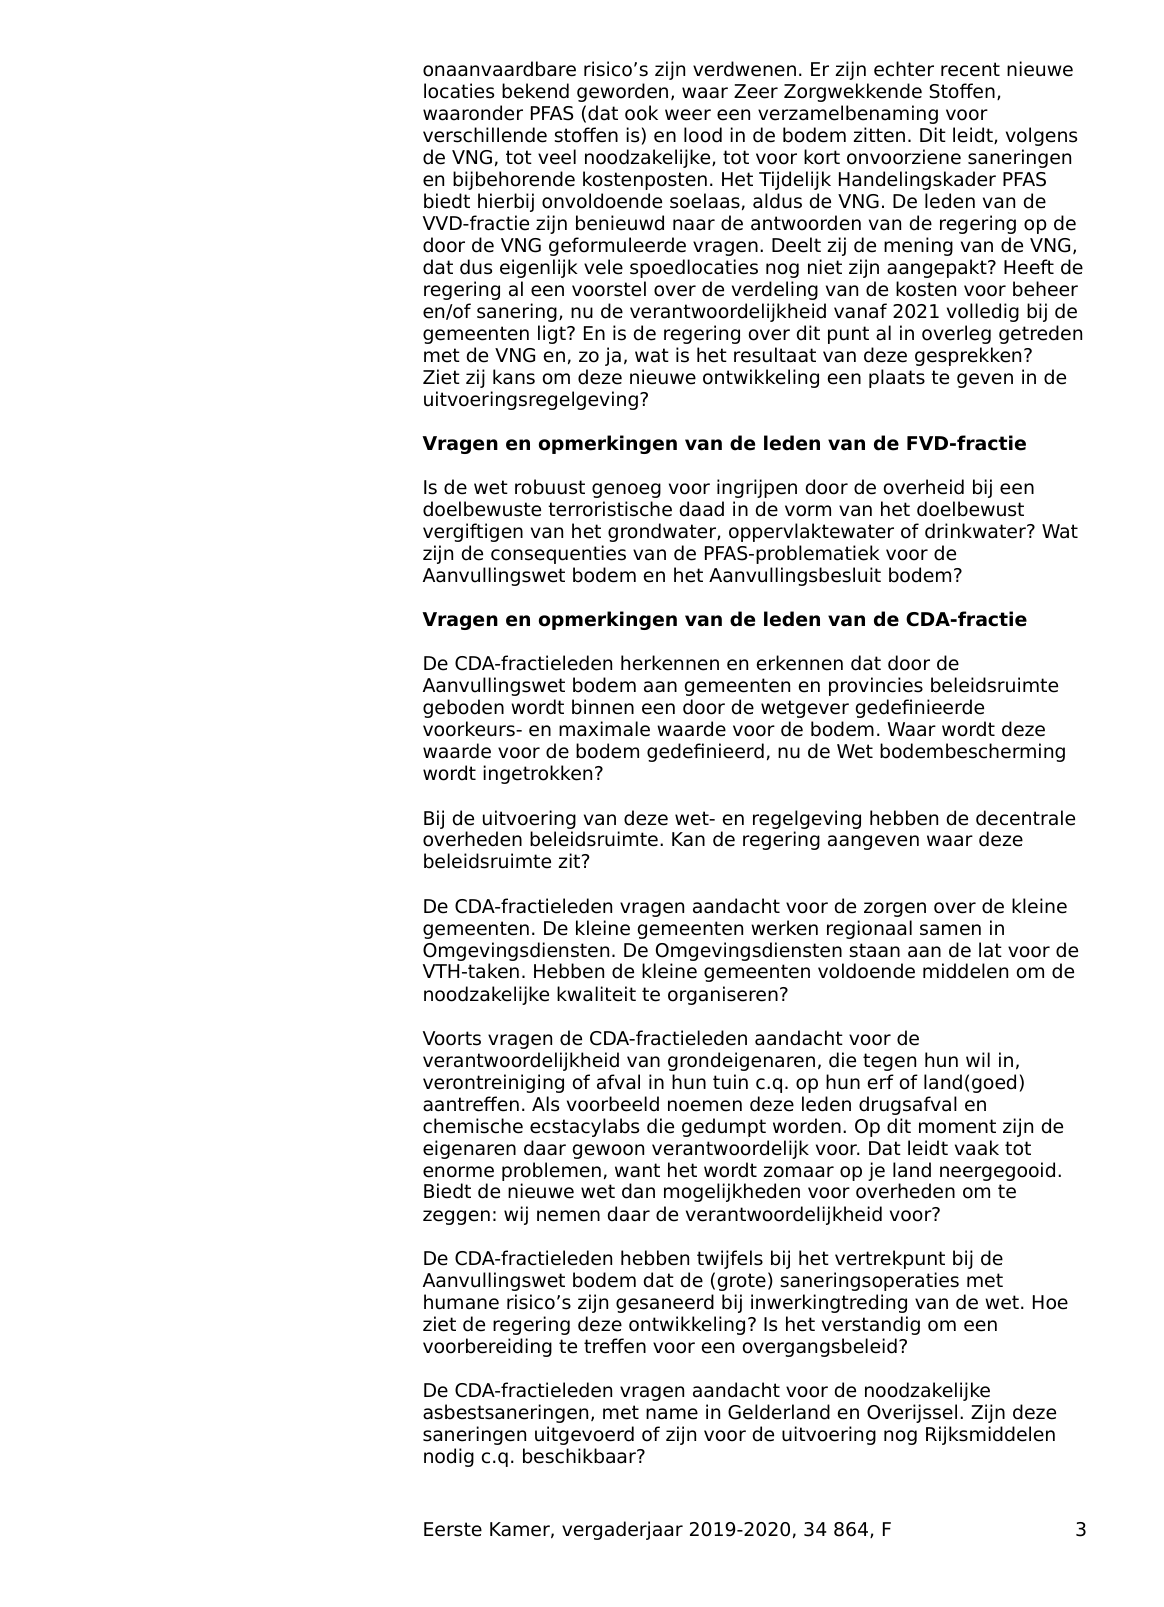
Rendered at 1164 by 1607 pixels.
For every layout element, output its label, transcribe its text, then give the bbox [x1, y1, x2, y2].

text Ziet zij kans om deze nieuwe ontwikkeling een plaats te geven in de uitvoeringsregelgeving? [422, 367, 1087, 411]
subtitle Vragen en opmerkingen van de leden van de CDA-fractie [422, 609, 1087, 631]
text onaanvaardbare risico’s zijn verdwenen. Er zijn echter recent nieuwe locaties bekend geworden, waar Zeer Zorgwekkende Stoffen, waaronder PFAS (dat ook weer een verzamelbenaming voor verschillende stoffen is) en lood in de bodem zitten. Dit leidt, volgens de VNG, tot veel noodzakelijke, tot voor kort onvoorziene saneringen en bijbehorende kostenposten. Het Tijdelijk Handelingskader PFAS biedt hierbij onvoldoende soelaas, aldus de VNG. De leden van de VVD-fractie zijn benieuwd naar de antwoorden van de regering op de door de VNG geformuleerde vragen. Deelt zij de mening van de VNG, dat dus eigenlijk vele spoedlocaties nog niet zijn aangepakt? Heeft de regering al een voorstel over de verdeling van de kosten voor beheer en/of sanering, nu de verantwoordelijkheid vanaf 2021 volledig bij de gemeenten ligt? En is de regering over dit punt al in overleg getreden met de VNG en, zo ja, wat is het resultaat van deze gesprekken? [422, 59, 1087, 367]
text Bij de uitvoering van deze wet- en regelgeving hebben de decentrale overheden beleidsruimte. Kan de regering aangeven waar deze beleidsruimte zit? [422, 807, 1087, 873]
text De CDA-fractieleden hebben twijfels bij het vertrekpunt bij de Aanvullingswet bodem dat de (grote) saneringsoperaties met humane risico’s zijn gesaneerd bij inwerkingtreding van de wet. Hoe ziet de regering deze ontwikkeling? Is het verstandig om een voorbereiding te treffen voor een overgangsbeleid? [422, 1248, 1087, 1357]
text De CDA-fractieleden vragen aandacht voor de zorgen over de kleine gemeenten. De kleine gemeenten werken regionaal samen in Omgevingsdiensten. De Omgevingsdiensten staan aan de lat voor de VTH-taken. Hebben de kleine gemeenten voldoende middelen om de noodzakelijke kwaliteit te organiseren? [422, 896, 1087, 1005]
text Is de wet robuust genoeg voor ingrijpen door de overheid bij een doelbewuste terroristische daad in de vorm van het doelbewust vergiftigen van het grondwater, oppervlaktewater of drinkwater? Wat zijn de consequenties van de PFAS-problematiek voor de Aanvullingswet bodem en het Aanvullingsbesluit bodem? [422, 477, 1087, 587]
text Voorts vragen de CDA-fractieleden aandacht voor de verantwoordelijkheid van grondeigenaren, die tegen hun wil in, verontreiniging of afval in hun tuin c.q. op hun erf of land(goed) aantreffen. Als voorbeeld noemen deze leden drugsafval en chemische ecstacylabs die gedumpt worden. Op dit moment zijn de eigenaren daar gewoon verantwoordelijk voor. Dat leidt vaak tot enorme problemen, want het wordt zomaar op je land neergegooid. Biedt de nieuwe wet dan mogelijkheden voor overheden om te zeggen: wij nemen daar de verantwoordelijkheid voor? [422, 1028, 1087, 1225]
subtitle Vragen en opmerkingen van de leden van de FVD-fractie [422, 433, 1087, 455]
text De CDA-fractieleden vragen aandacht voor de noodzakelijke asbestsaneringen, met name in Gelderland en Overijssel. Zijn deze saneringen uitgevoerd of zijn voor de uitvoering nog Rijksmiddelen nodig c.q. beschikbaar? [422, 1380, 1087, 1468]
text De CDA-fractieleden herkennen en erkennen dat door de Aanvullingswet bodem aan gemeenten en provincies beleidsruimte geboden wordt binnen een door de wetgever gedefinieerde voorkeurs- en maximale waarde voor de bodem. Waar wordt deze waarde voor de bodem gedefinieerd, nu de Wet bodembescherming wordt ingetrokken? [422, 653, 1087, 785]
